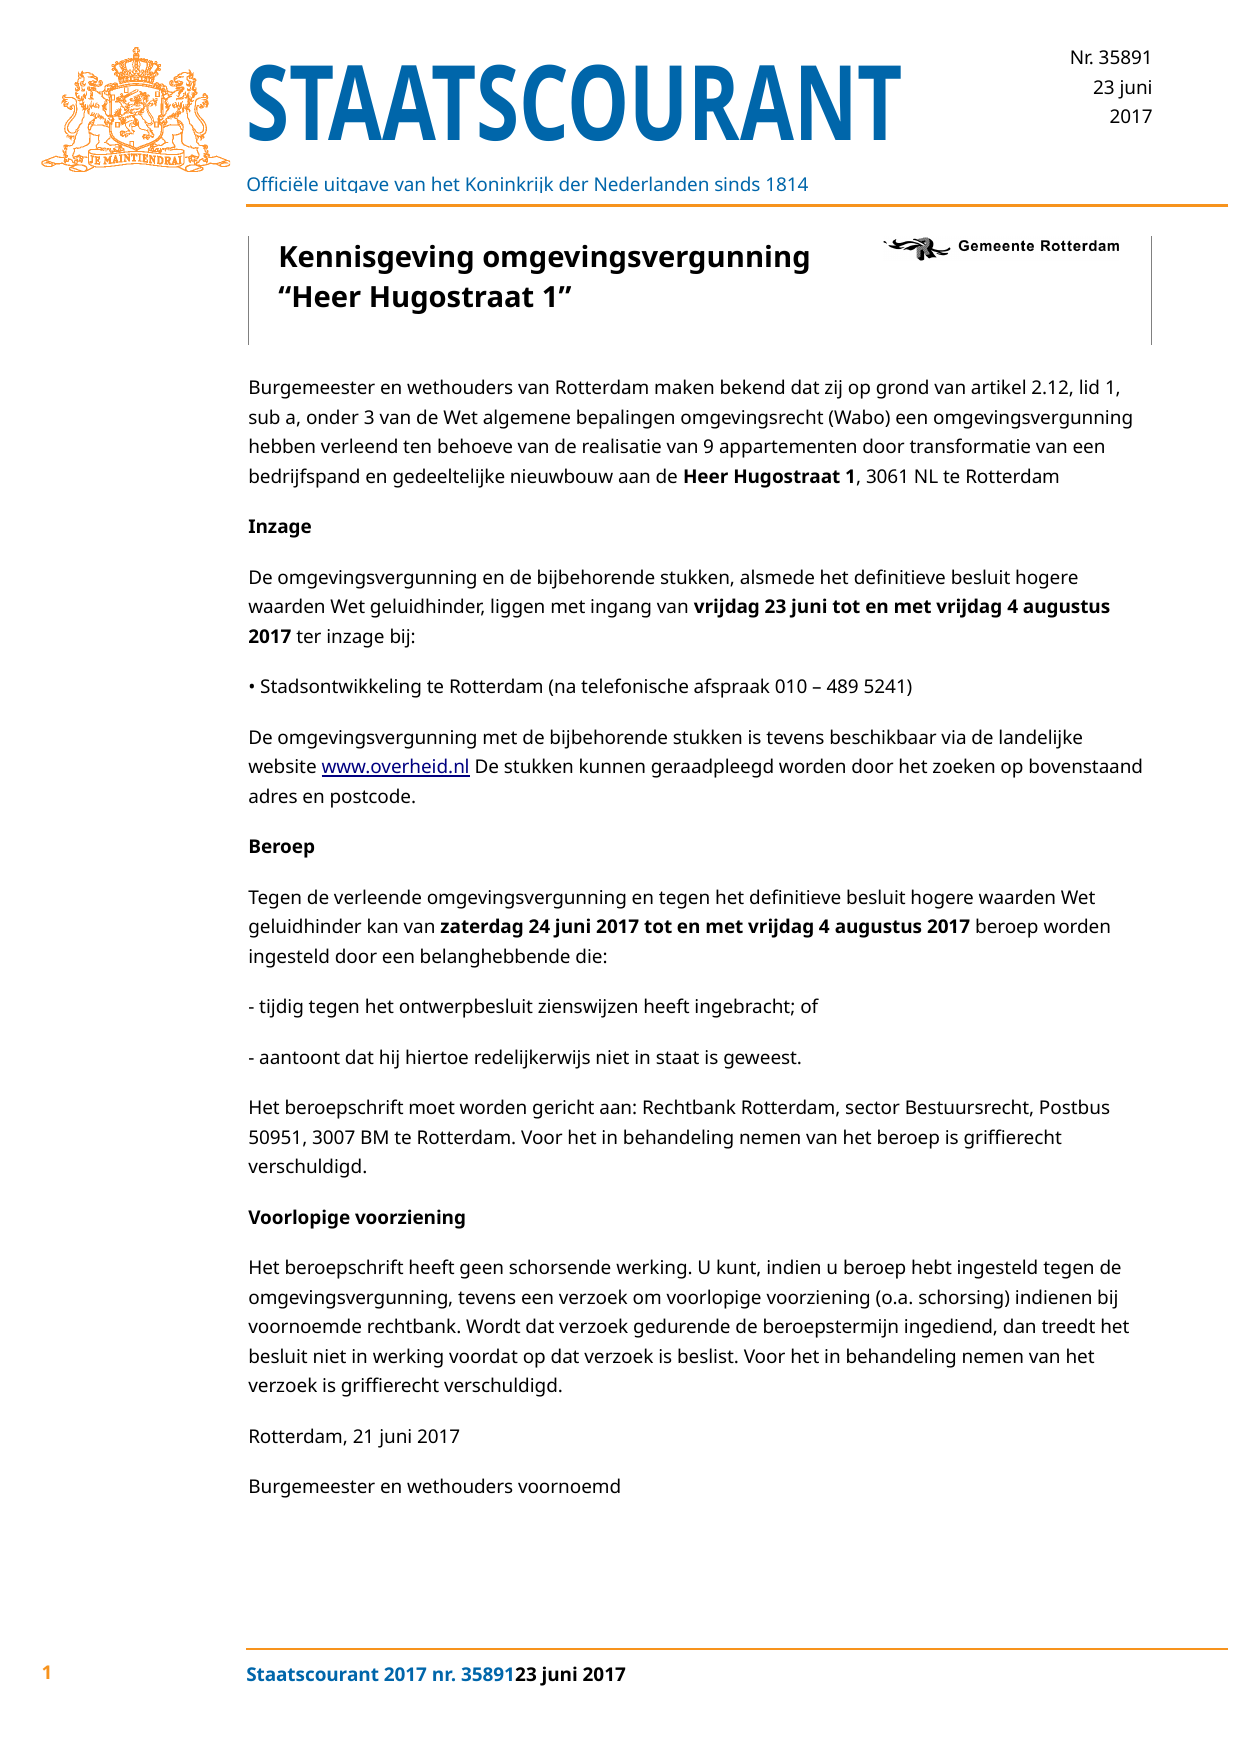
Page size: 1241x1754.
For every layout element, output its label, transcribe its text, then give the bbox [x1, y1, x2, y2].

text Voorlopige voorziening [248, 1204, 1152, 1229]
text - tijdig tegen het ontwerpbesluit zienswijzen heeft ingebracht; of [248, 993, 1152, 1019]
text Burgemeester en wethouders voornoemd [248, 1473, 1152, 1499]
text Het beroepschrift heeft geen schorsende werking. U kunt, indien u beroep hebt ingesteld tegen de omgevingsvergunning, tevens een verzoek om voorlopige voorziening (o.a. schorsing) indienen bij voornoemde rechtbank. Wordt dat verzoek gedurende de beroepstermijn ingediend, dan treedt het besluit niet in werking voordat op dat verzoek is beslist. Voor het in behandeling nemen van het verzoek is griffierecht verschuldigd. [248, 1254, 1152, 1398]
text • Stadsontwikkeling te Rotterdam (na telefonische afspraak 010 – 489 5241) [248, 673, 1152, 699]
text De omgevingsvergunning en de bijbehorende stukken, alsmede het definitieve besluit hogere waarden Wet geluidhinder, liggen met ingang van vrijdag 23 juni tot en met vrijdag 4 augustus 2017 ter inzage bij: [248, 564, 1152, 649]
table_header Kennisgeving omgevingsvergunning “Heer Hugostraat 1” [249, 236, 850, 345]
text Het beroepschrift moet worden gericht aan: Rechtbank Rotterdam, sector Bestuursrecht, Postbus 50951, 3007 BM te Rotterdam. Voor het in behandeling nemen van het beroep is griffierecht verschuldigd. [248, 1094, 1152, 1179]
text De omgevingsvergunning met de bijbehorende stukken is tevens beschikbaar via de landelijke website www.overheid.nl De stukken kunnen geraadpleegd worden door het zoeken op bovenstaand adres en postcode. [248, 724, 1152, 809]
picture [882, 236, 1119, 261]
picture [41, 47, 231, 172]
table_header [850, 236, 1151, 345]
text Burgemeester en wethouders van Rotterdam maken bekend dat zij op grond van artikel 2.12, lid 1, sub a, onder 3 van de Wet algemene bepalingen omgevingsrecht (Wabo) een omgevingsvergunning hebben verleend ten behoeve van de realisatie van 9 appartementen door transformatie van een bedrijfspand en gedeeltelijke nieuwbouw aan de Heer Hugostraat 1, 3061 NL te Rotterdam [248, 374, 1152, 489]
text Inzage [248, 513, 1152, 539]
text Tegen de verleende omgevingsvergunning en tegen het definitieve besluit hogere waarden Wet geluidhinder kan van zaterdag 24 juni 2017 tot en met vrijdag 4 augustus 2017 beroep worden ingesteld door een belanghebbende die: [248, 884, 1152, 969]
text Beroep [248, 833, 1152, 859]
text - aantoont dat hij hiertoe redelijkerwijs niet in staat is geweest. [248, 1044, 1152, 1069]
text Rotterdam, 21 juni 2017 [248, 1423, 1152, 1449]
